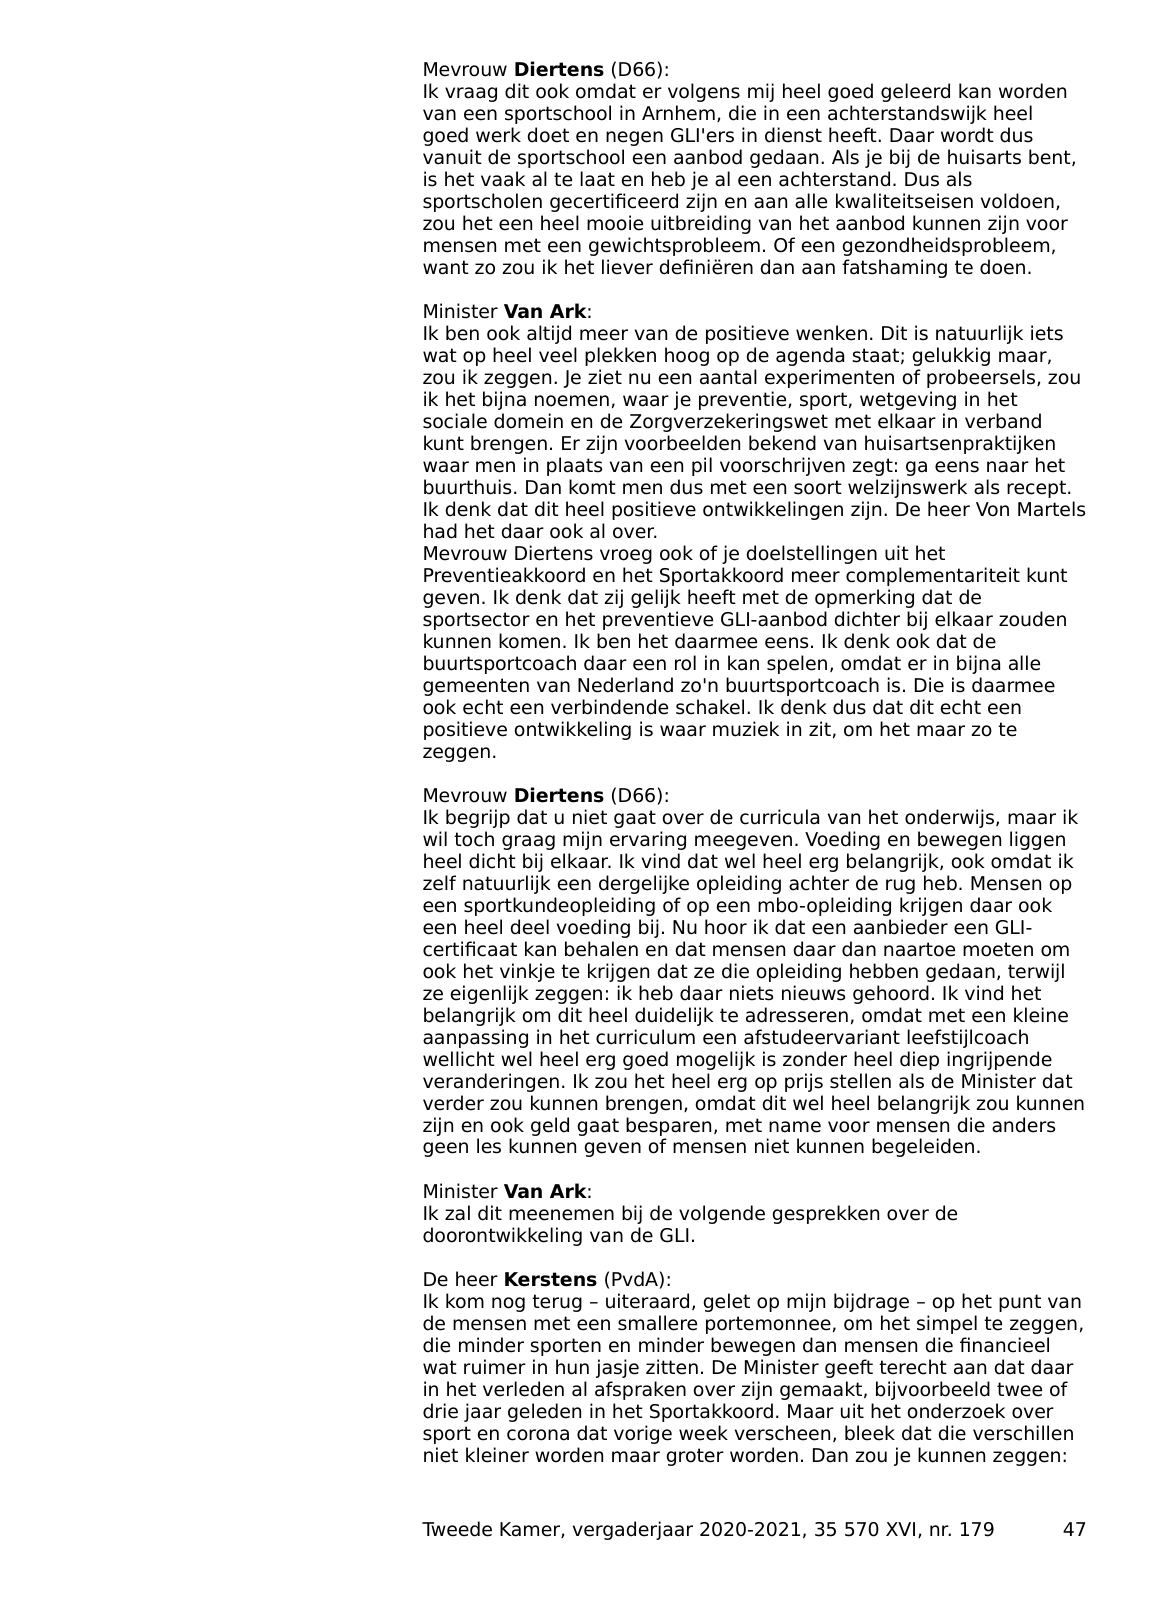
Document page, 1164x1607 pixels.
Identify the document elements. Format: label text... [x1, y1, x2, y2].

text Ik zal dit meenemen bij de volgende gesprekken over de doorontwikkeling van de GLI. [422, 1203, 1087, 1247]
text Ik ben ook altijd meer van de positieve wenken. Dit is natuurlijk iets wat op heel veel plekken hoog op de agenda staat; gelukkig maar, zou ik zeggen. Je ziet nu een aantal experimenten of probeersels, zou ik het bijna noemen, waar je preventie, sport, wetgeving in het sociale domein en de Zorgverzekeringswet met elkaar in verband kunt brengen. Er zijn voorbeelden bekend van huisartsenpraktijken waar men in plaats van een pil voorschrijven zegt: ga eens naar het buurthuis. Dan komt men dus met een soort welzijnswerk als recept. Ik denk dat dit heel positieve ontwikkelingen zijn. De heer Von Martels had het daar ook al over. [422, 323, 1087, 543]
text Mevrouw Diertens (D66): [422, 59, 1087, 81]
text Ik begrijp dat u niet gaat over de curricula van het onderwijs, maar ik wil toch graag mijn ervaring meegeven. Voeding en bewegen liggen heel dicht bij elkaar. Ik vind dat wel heel erg belangrijk, ook omdat ik zelf natuurlijk een dergelijke opleiding achter de rug heb. Mensen op een sportkundeopleiding of op een mbo-opleiding krijgen daar ook een heel deel voeding bij. Nu hoor ik dat een aanbieder een GLI-certificaat kan behalen en dat mensen daar dan naartoe moeten om ook het vinkje te krijgen dat ze die opleiding hebben gedaan, terwijl ze eigenlijk zeggen: ik heb daar niets nieuws gehoord. Ik vind het belangrijk om dit heel duidelijk te adresseren, omdat met een kleine aanpassing in het curriculum een afstudeervariant leefstijlcoach wellicht wel heel erg goed mogelijk is zonder heel diep ingrijpende veranderingen. Ik zou het heel erg op prijs stellen als de Minister dat verder zou kunnen brengen, omdat dit wel heel belangrijk zou kunnen zijn en ook geld gaat besparen, met name voor mensen die anders geen les kunnen geven of mensen niet kunnen begeleiden. [422, 807, 1087, 1158]
text De heer Kerstens (PvdA): [422, 1269, 1087, 1291]
text Mevrouw Diertens vroeg ook of je doelstellingen uit het Preventieakkoord en het Sportakkoord meer complementariteit kunt geven. Ik denk dat zij gelijk heeft met de opmerking dat de sportsector en het preventieve GLI-aanbod dichter bij elkaar zouden kunnen komen. Ik ben het daarmee eens. Ik denk ook dat de buurtsportcoach daar een rol in kan spelen, omdat er in bijna alle gemeenten van Nederland zo'n buurtsportcoach is. Die is daarmee ook echt een verbindende schakel. Ik denk dus dat dit echt een positieve ontwikkeling is waar muziek in zit, om het maar zo te zeggen. [422, 543, 1087, 763]
text Minister Van Ark: [422, 1181, 1087, 1203]
text Ik vraag dit ook omdat er volgens mij heel goed geleerd kan worden van een sportschool in Arnhem, die in een achterstandswijk heel goed werk doet en negen GLI'ers in dienst heeft. Daar wordt dus vanuit de sportschool een aanbod gedaan. Als je bij de huisarts bent, is het vaak al te laat en heb je al een achterstand. Dus als sportscholen gecertificeerd zijn en aan alle kwaliteitseisen voldoen, zou het een heel mooie uitbreiding van het aanbod kunnen zijn voor mensen met een gewichtsprobleem. Of een gezondheidsprobleem, want zo zou ik het liever definiëren dan aan fatshaming te doen. [422, 81, 1087, 279]
text Mevrouw Diertens (D66): [422, 785, 1087, 807]
text Minister Van Ark: [422, 301, 1087, 323]
text Ik kom nog terug – uiteraard, gelet op mijn bijdrage – op het punt van de mensen met een smallere portemonnee, om het simpel te zeggen, die minder sporten en minder bewegen dan mensen die financieel wat ruimer in hun jasje zitten. De Minister geeft terecht aan dat daar in het verleden al afspraken over zijn gemaakt, bijvoorbeeld twee of drie jaar geleden in het Sportakkoord. Maar uit het onderzoek over sport en corona dat vorige week verscheen, bleek dat die verschillen niet kleiner worden maar groter worden. Dan zou je kunnen zeggen: [422, 1291, 1087, 1467]
